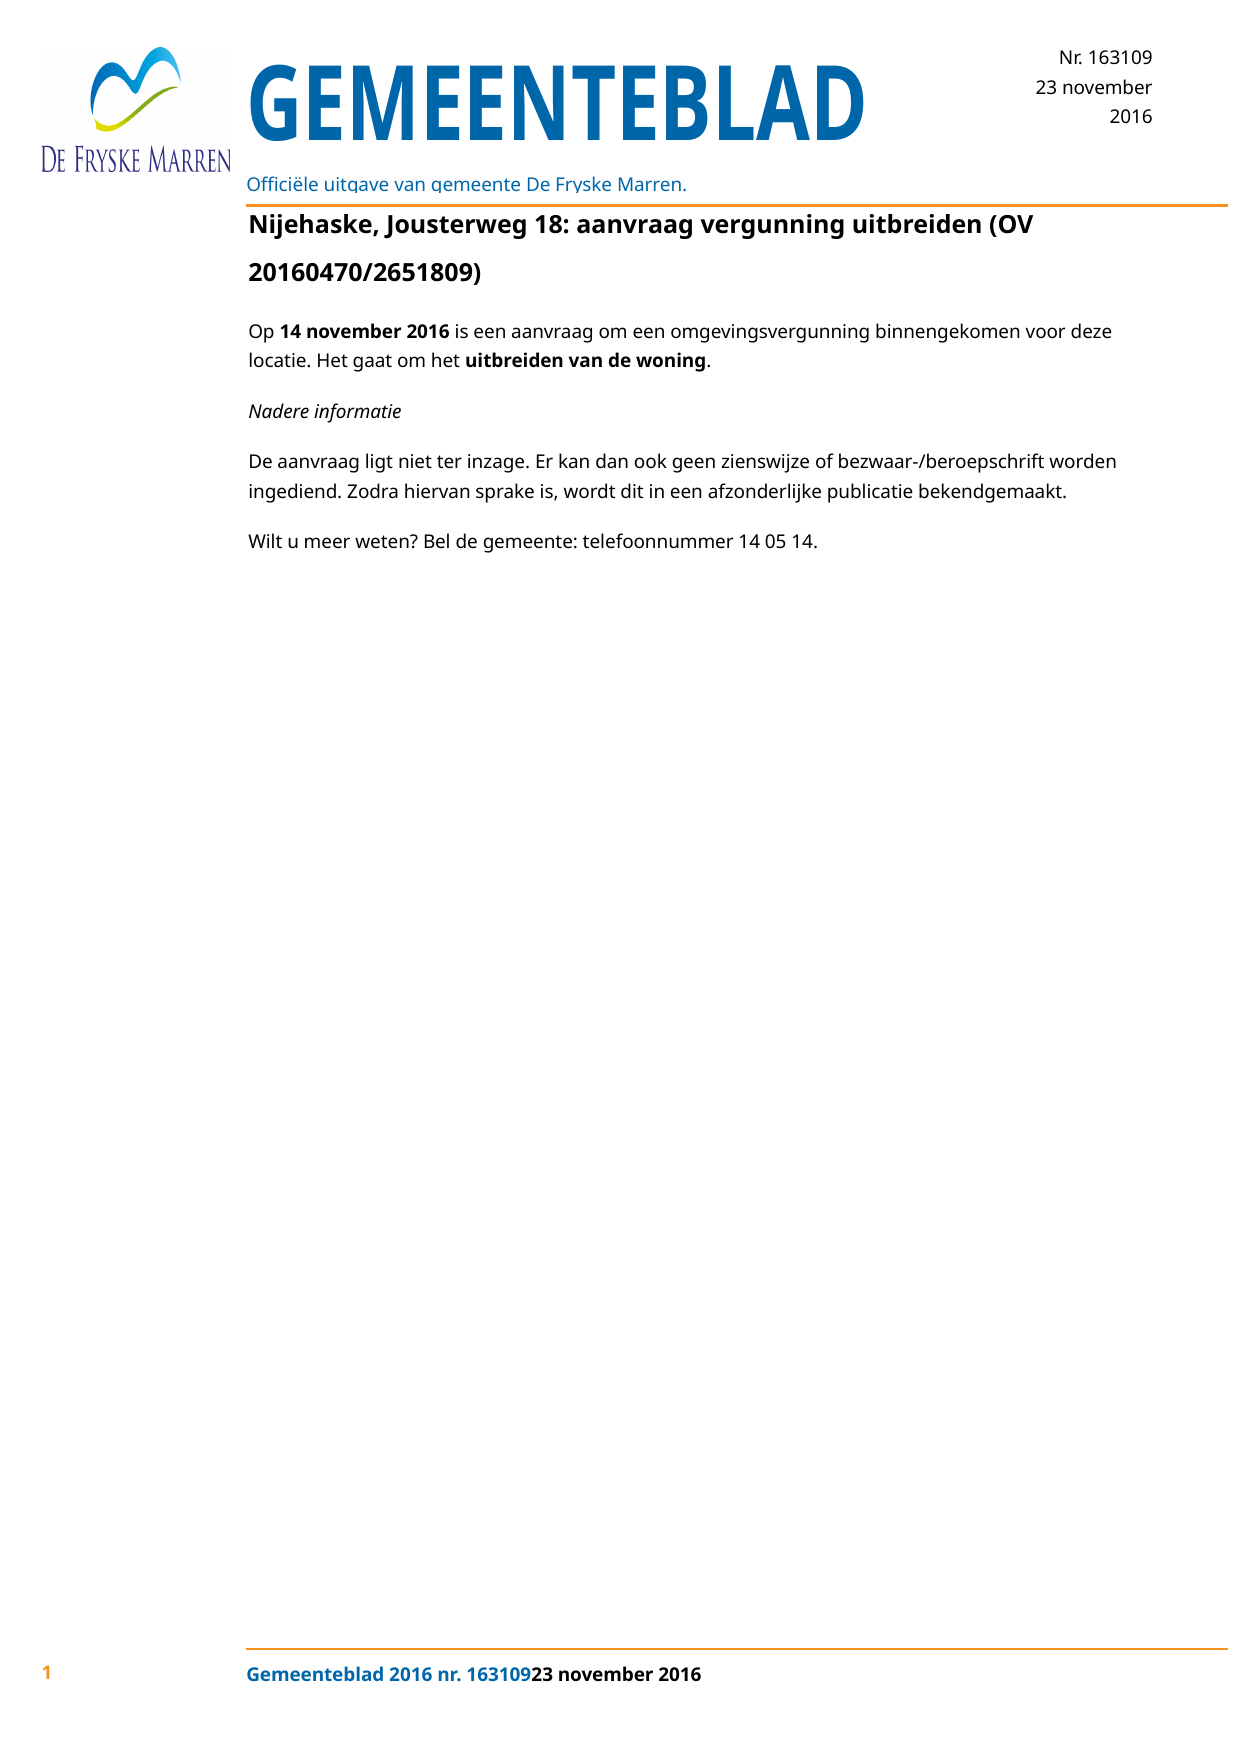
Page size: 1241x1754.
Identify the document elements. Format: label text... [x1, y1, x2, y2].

text Wilt u meer weten? Bel de gemeente: telefoonnummer 14 05 14. [248, 528, 1152, 554]
text Nijehaske, Jousterweg 18: aanvraag vergunning uitbreiden (OV 20160470/2651809) [248, 207, 1152, 288]
text Op 14 november 2016 is een aanvraag om een omgevingsvergunning binnengekomen voor deze locatie. Het gaat om het uitbreiden van de woning. [248, 318, 1152, 373]
picture [41, 47, 231, 172]
text Nadere informatie [248, 398, 1152, 424]
text De aanvraag ligt niet ter inzage. Er kan dan ook geen zienswijze of bezwaar-/beroepschrift worden ingediend. Zodra hiervan sprake is, wordt dit in een afzonderlijke publicatie bekendgemaakt. [248, 448, 1152, 504]
